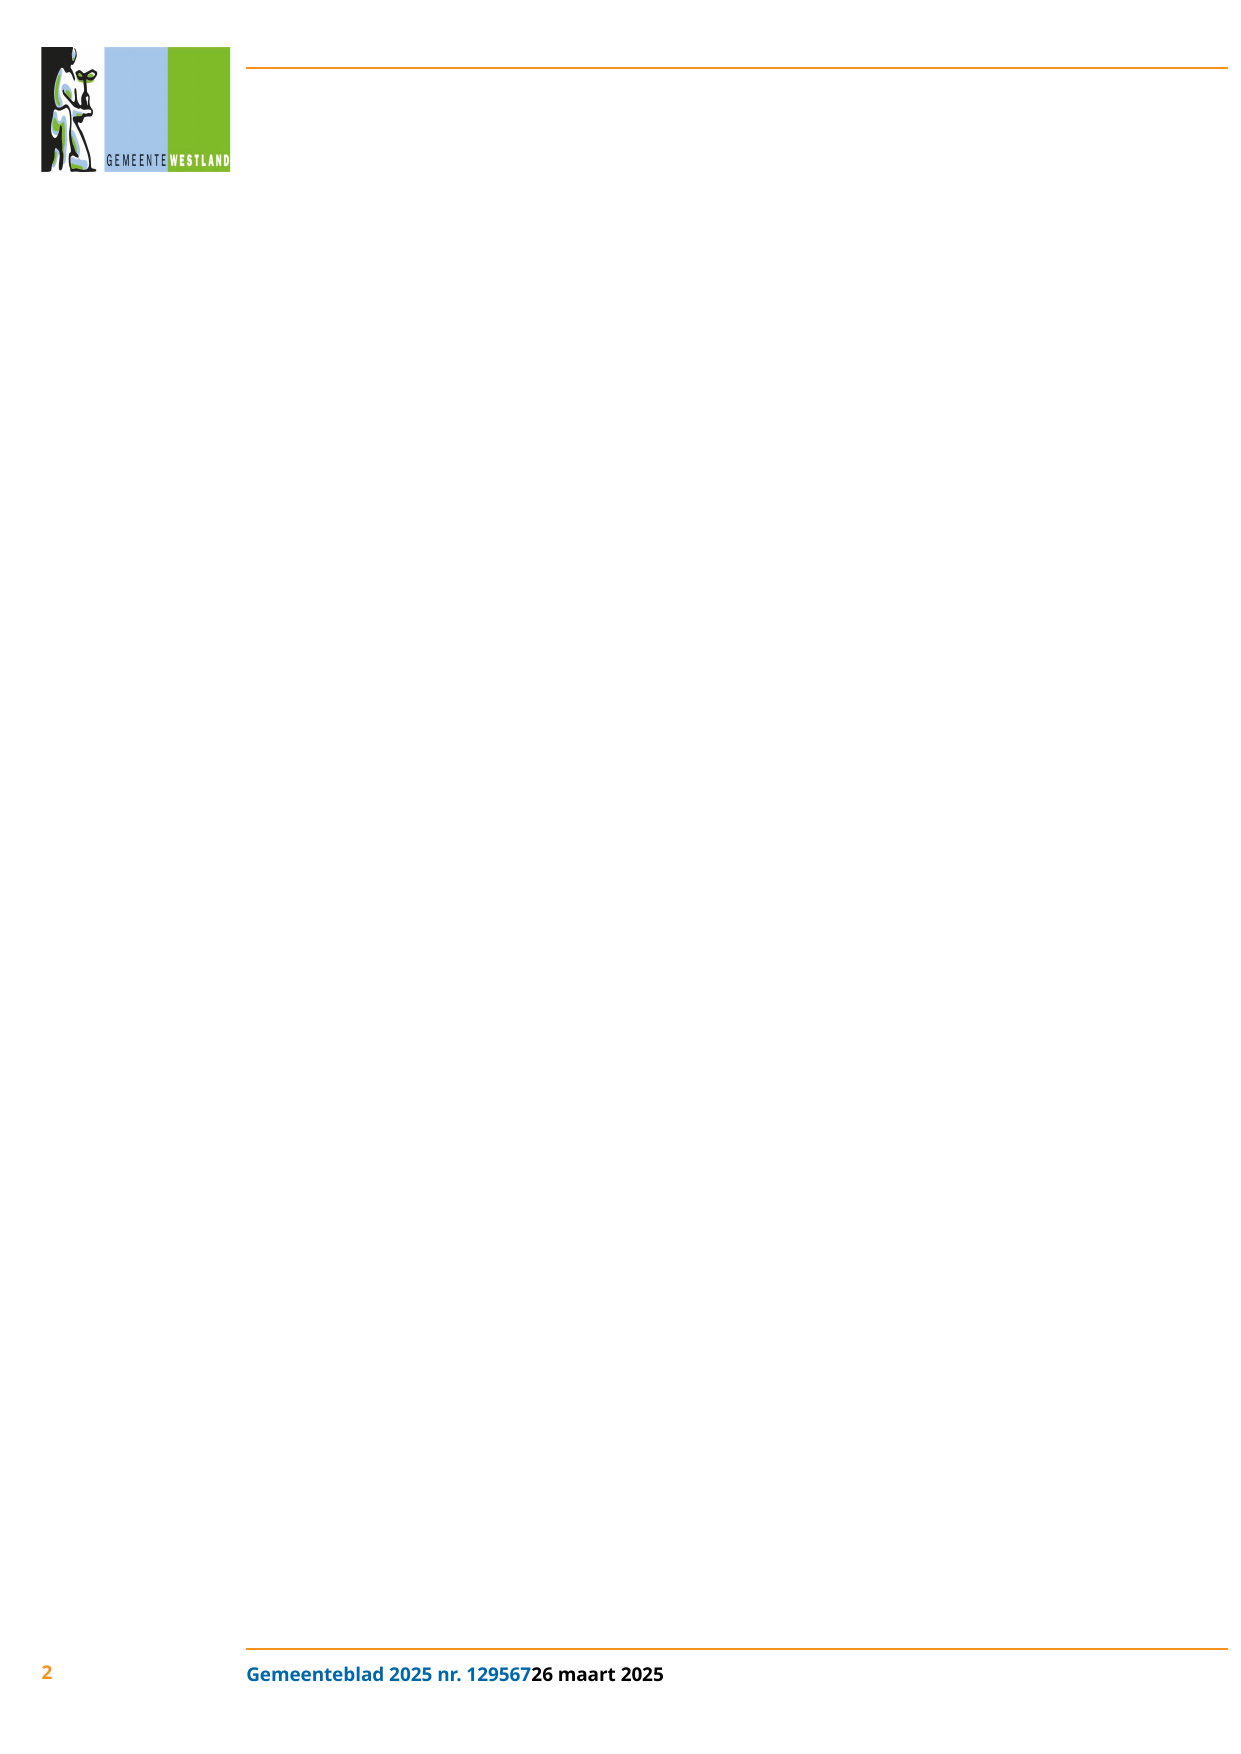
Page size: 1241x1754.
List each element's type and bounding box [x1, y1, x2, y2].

picture [41, 47, 231, 172]
